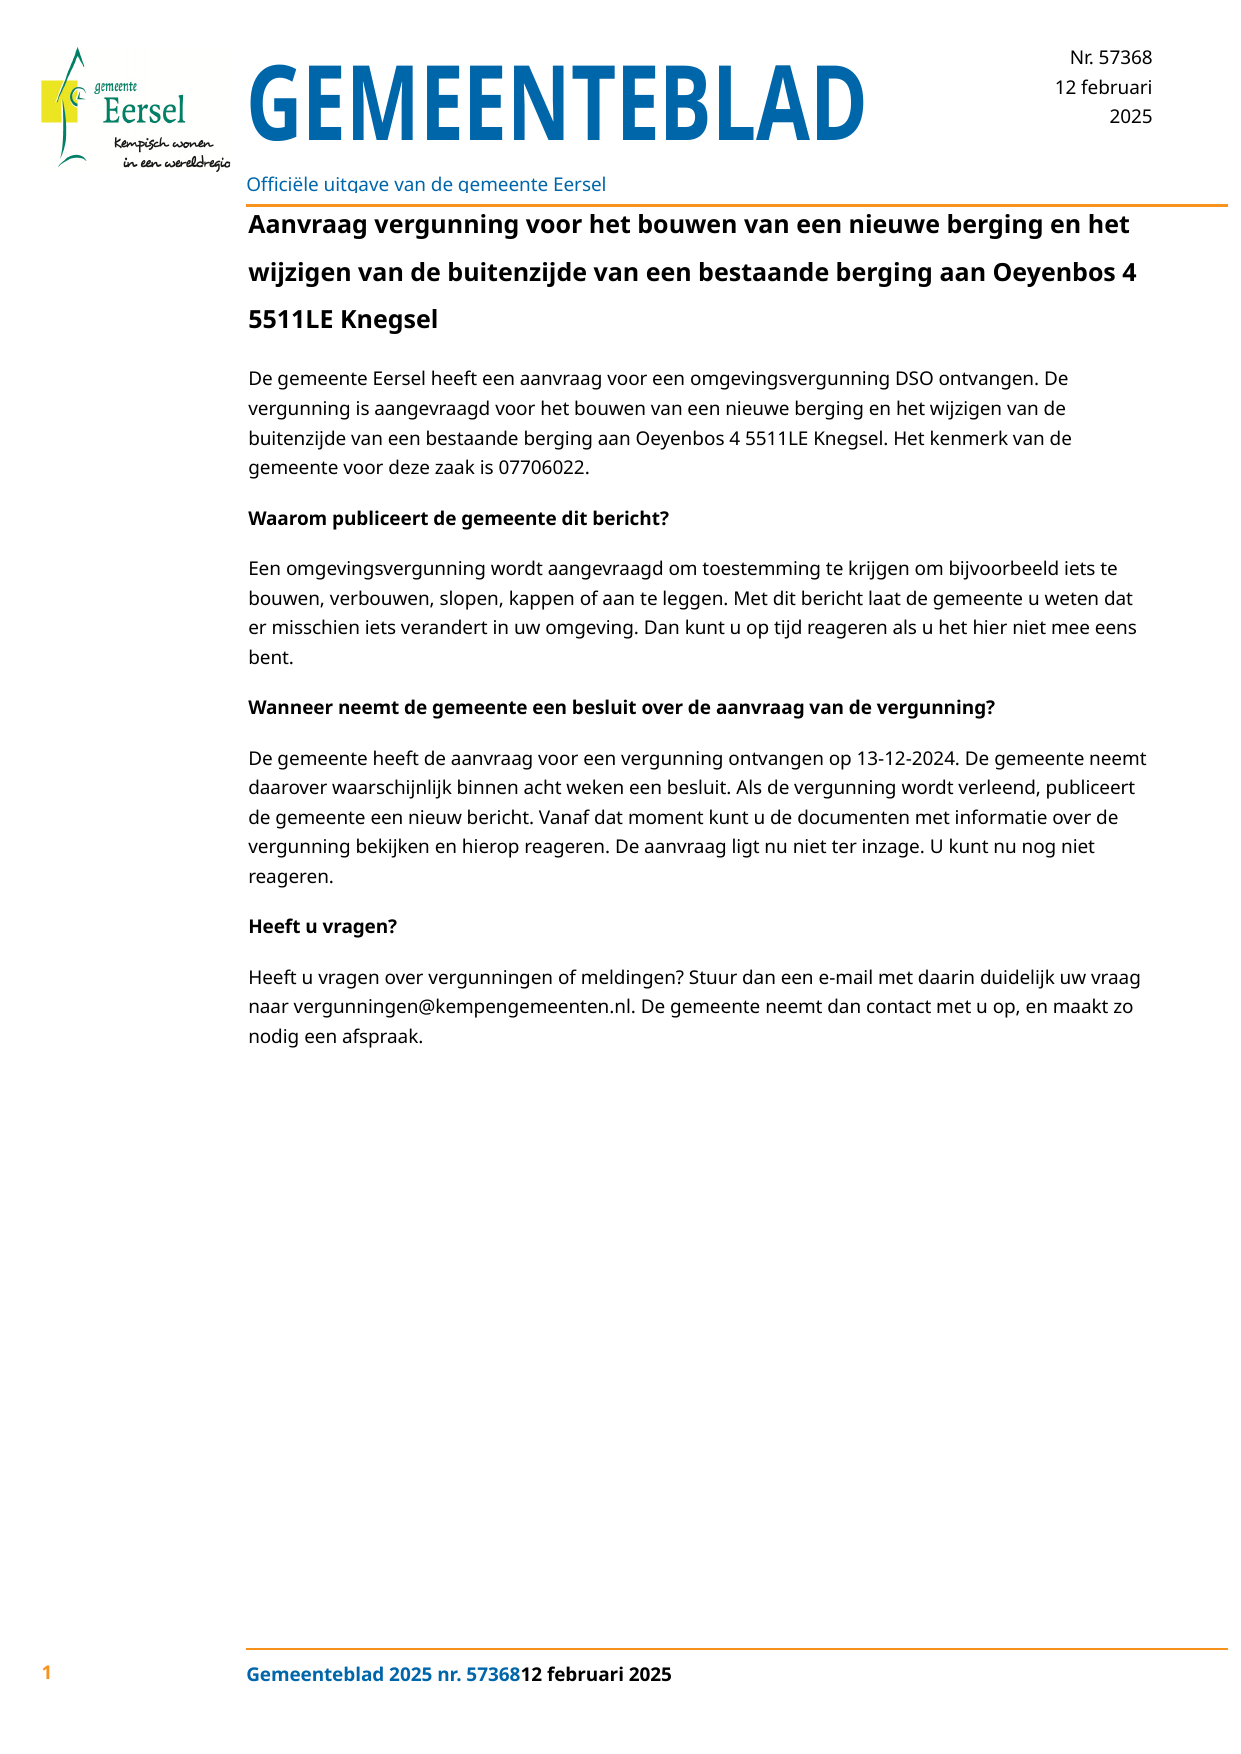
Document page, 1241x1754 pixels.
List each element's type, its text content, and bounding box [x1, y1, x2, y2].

text Heeft u vragen over vergunningen of meldingen? Stuur dan een e-mail met daarin duidelijk uw vraag naar vergunningen@kempengemeenten.nl. De gemeente neemt dan contact met u op, en maakt zo nodig een afspraak. [248, 964, 1152, 1049]
text Een omgevingsvergunning wordt aangevraagd om toestemming te krijgen om bijvoorbeeld iets te bouwen, verbouwen, slopen, kappen of aan te leggen. Met dit bericht laat de gemeente u weten dat er misschien iets verandert in uw omgeving. Dan kunt u op tijd reageren als u het hier niet mee eens bent. [248, 555, 1152, 669]
text Wanneer neemt de gemeente een besluit over de aanvraag van de vergunning? [248, 694, 1152, 720]
text Aanvraag vergunning voor het bouwen van een nieuwe berging en het wijzigen van de buitenzijde van een bestaande berging aan Oeyenbos 4 5511LE Knegsel [248, 207, 1152, 336]
picture [41, 47, 231, 172]
text De gemeente heeft de aanvraag voor een vergunning ontvangen op 13-12-2024. De gemeente neemt daarover waarschijnlijk binnen acht weken een besluit. Als de vergunning wordt verleend, publiceert de gemeente een nieuw bericht. Vanaf dat moment kunt u de documenten met informatie over de vergunning bekijken en hierop reageren. De aanvraag ligt nu niet ter inzage. U kunt nu nog niet reageren. [248, 745, 1152, 889]
text Heeft u vragen? [248, 913, 1152, 939]
text De gemeente Eersel heeft een aanvraag voor een omgevingsvergunning DSO ontvangen. De vergunning is aangevraagd voor het bouwen van een nieuwe berging en het wijzigen van de buitenzijde van een bestaande berging aan Oeyenbos 4 5511LE Knegsel. Het kenmerk van de gemeente voor deze zaak is 07706022. [248, 366, 1152, 480]
text Waarom publiceert de gemeente dit bericht? [248, 505, 1152, 530]
